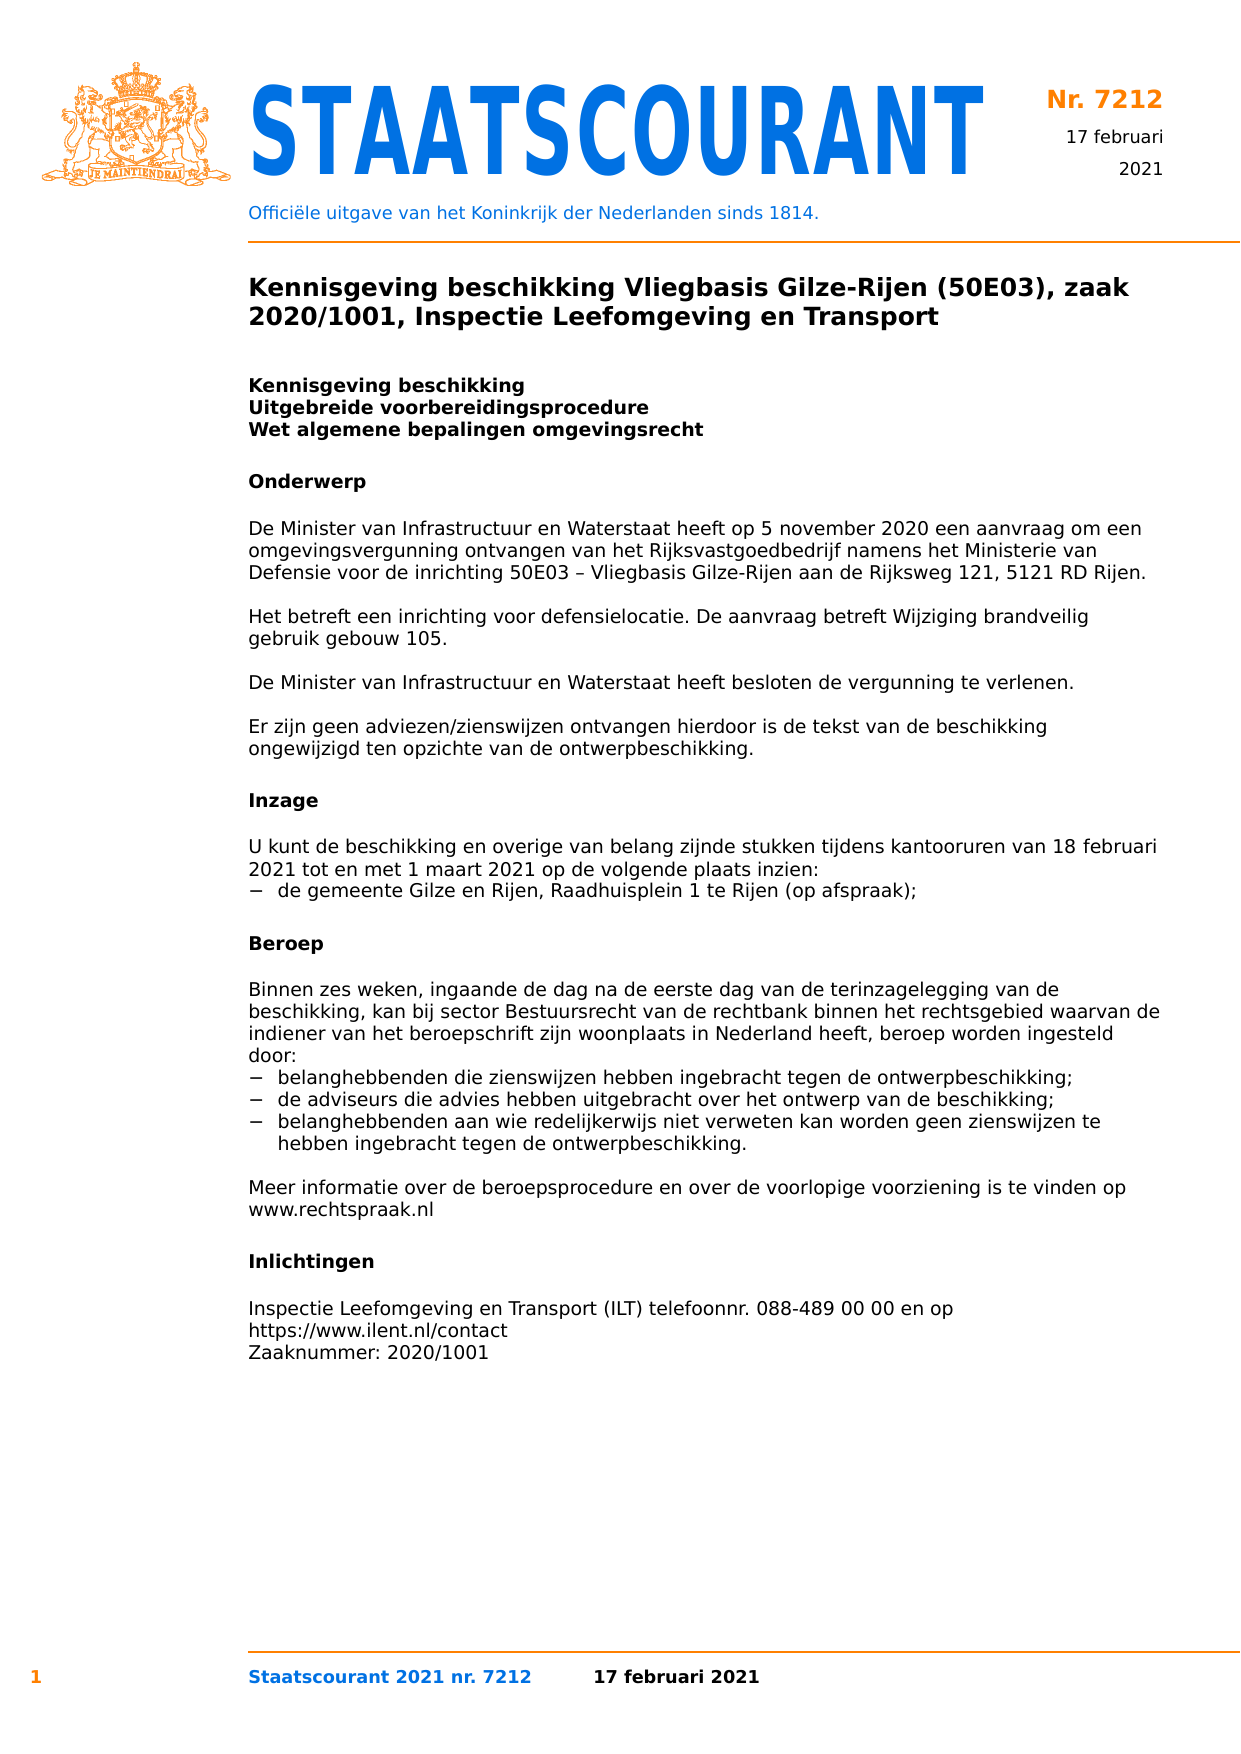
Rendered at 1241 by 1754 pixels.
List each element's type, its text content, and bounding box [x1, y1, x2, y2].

text Inspectie Leefomgeving en Transport (ILT) telefoonnr. 088-489 00 00 en op https://www.ilent.nl/contact [248, 1298, 1163, 1342]
text − de gemeente Gilze en Rijen, Raadhuisplein 1 te Rijen (op afspraak); [248, 880, 1163, 902]
subtitle Inlichtingen [248, 1251, 1163, 1273]
text Er zijn geen adviezen/zienswijzen ontvangen hierdoor is de tekst van de beschikking ongewijzigd ten opzichte van de ontwerpbeschikking. [248, 716, 1163, 759]
text De Minister van Infrastructuur en Waterstaat heeft besloten de vergunning te verlenen. [248, 672, 1163, 694]
text De Minister van Infrastructuur en Waterstaat heeft op 5 november 2020 een aanvraag om een omgevingsvergunning ontvangen van het Rijksvastgoedbedrijf namens het Ministerie van Defensie voor de inrichting 50E03 – Vliegbasis Gilze-Rijen aan de Rijksweg 121, 5121 RD Rijen. [248, 518, 1163, 584]
text Wet algemene bepalingen omgevingsrecht [248, 419, 1163, 441]
text Uitgebreide voorbereidingsprocedure [248, 397, 1163, 419]
text Het betreft een inrichting voor defensielocatie. De aanvraag betreft Wijziging brandveilig gebruik gebouw 105. [248, 606, 1163, 650]
subtitle Kennisgeving beschikking Vliegbasis Gilze-Rijen (50E03), zaak 2020/1001, Inspectie Leefomgeving en Transport [248, 273, 1163, 331]
text − de adviseurs die advies hebben uitgebracht over het ontwerp van de beschikking; [248, 1089, 1163, 1111]
subtitle Onderwerp [248, 471, 1163, 493]
table_header STAATSCOURANT [248, 62, 998, 203]
text Zaaknummer: 2020/1001 [248, 1342, 1163, 1364]
text Meer informatie over de beroepsprocedure en over de voorlopige voorziening is te vinden op www.rechtspraak.nl [248, 1177, 1163, 1221]
table_cell 2021 [998, 153, 1240, 203]
picture [41, 62, 231, 186]
table_header Nr. 7212 [998, 62, 1240, 121]
text U kunt de beschikking en overige van belang zijnde stukken tijdens kantooruren van 18 februari 2021 tot en met 1 maart 2021 op de volgende plaats inzien: [248, 836, 1163, 880]
subtitle Beroep [248, 932, 1163, 954]
text Binnen zes weken, ingaande de dag na de eerste dag van de terinzagelegging van de beschikking, kan bij sector Bestuursrecht van de rechtbank binnen het rechtsgebied waarvan de indiener van het beroepschrift zijn woonplaats in Nederland heeft, beroep worden ingesteld door: [248, 979, 1163, 1067]
text − belanghebbenden aan wie redelijkerwijs niet verweten kan worden geen zienswijzen te hebben ingebracht tegen de ontwerpbeschikking. [248, 1111, 1163, 1155]
text − belanghebbenden die zienswijzen hebben ingebracht tegen de ontwerpbeschikking; [248, 1067, 1163, 1089]
text Kennisgeving beschikking [248, 375, 1163, 397]
subtitle Inzage [248, 789, 1163, 811]
table_cell 17 februari [998, 121, 1240, 153]
table_cell Officiële uitgave van het Koninkrijk der Nederlanden sinds 1814. [248, 203, 1240, 241]
table_header [25, 62, 248, 241]
